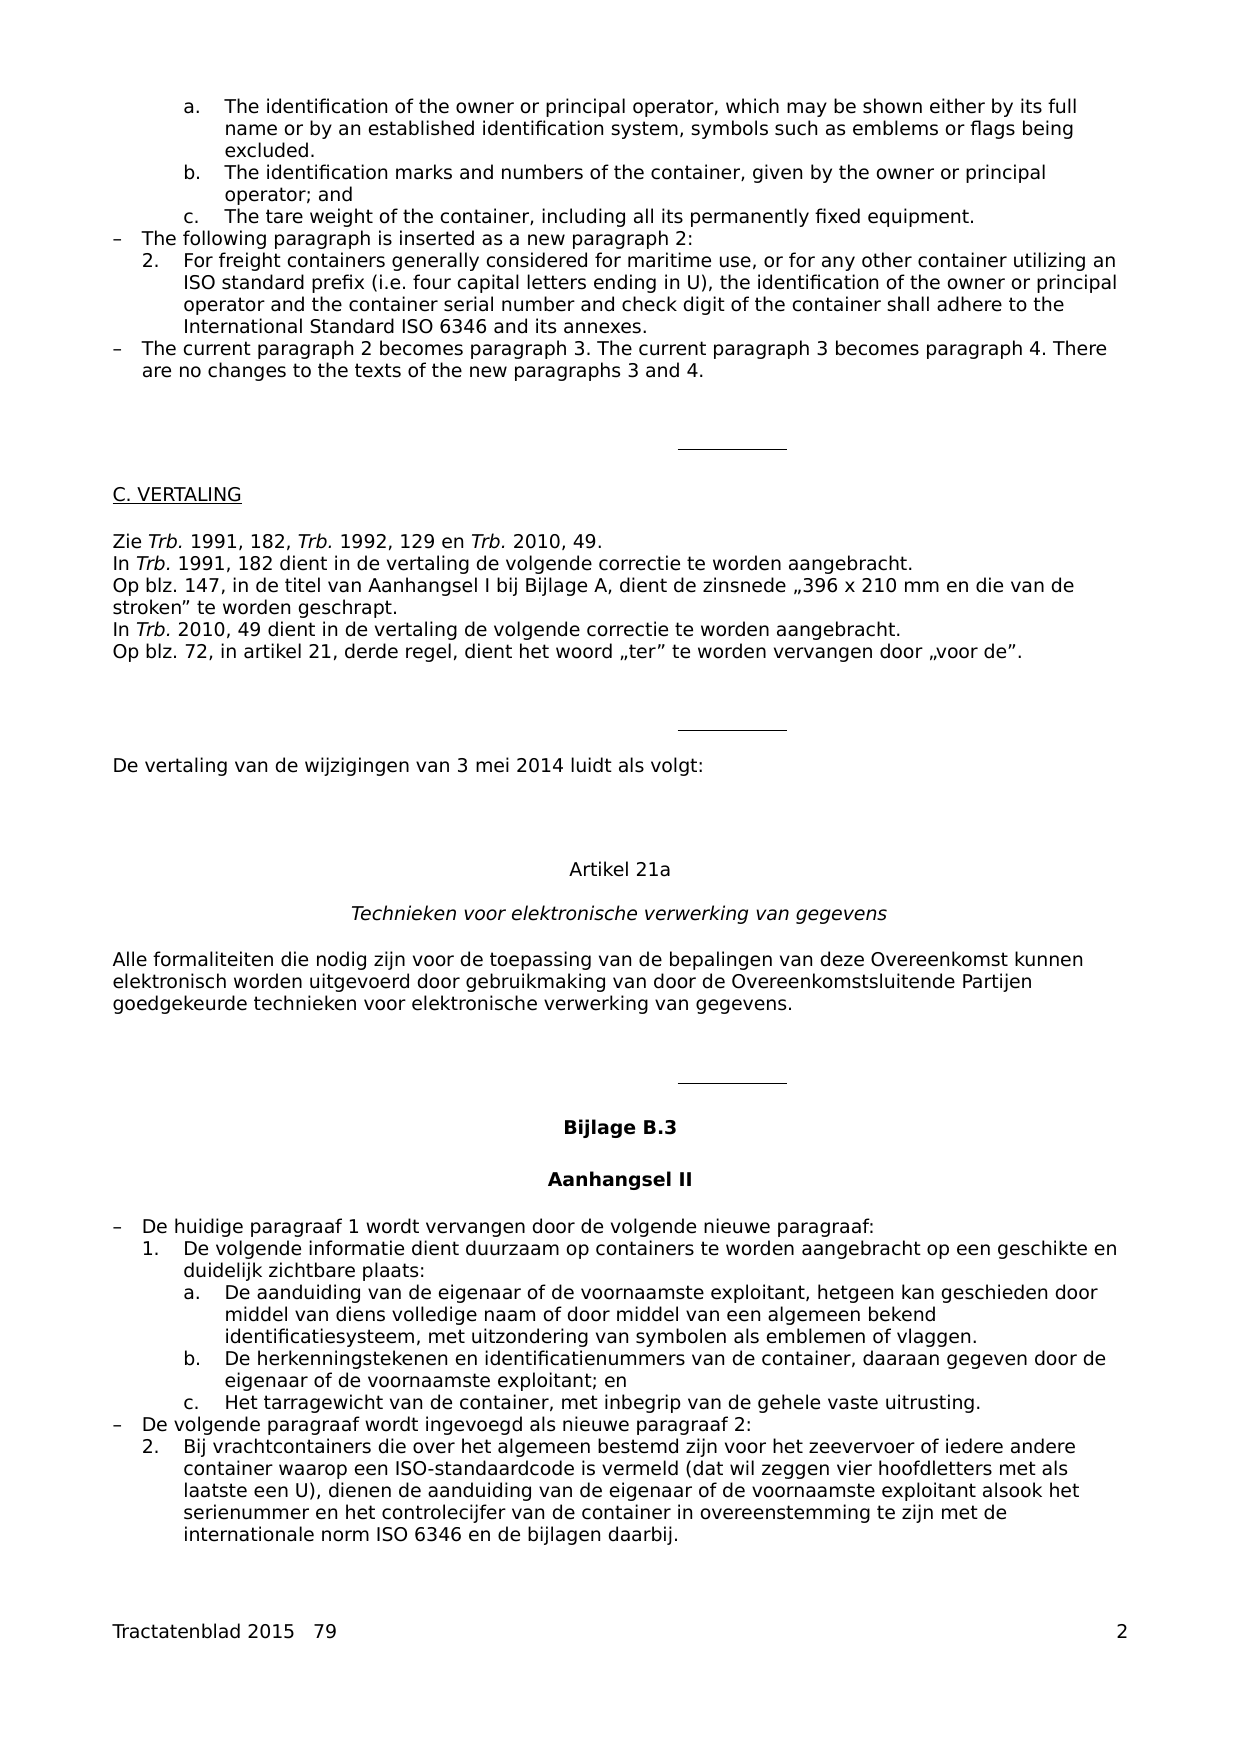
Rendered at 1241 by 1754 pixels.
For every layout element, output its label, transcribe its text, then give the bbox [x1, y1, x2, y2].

text – The current paragraph 2 becomes paragraph 3. The current paragraph 3 becomes paragraph 4. There are no changes to the texts of the new paragraphs 3 and 4. [112, 338, 1128, 382]
text a. De aanduiding van de eigenaar of de voornaamste exploitant, hetgeen kan geschieden door middel van diens volledige naam of door middel van een algemeen bekend identificatiesysteem, met uitzondering van symbolen als emblemen of vlaggen. [183, 1282, 1128, 1348]
text Alle formaliteiten die nodig zijn voor de toepassing van de bepalingen van deze Overeenkomst kunnen elektronisch worden uitgevoerd door gebruikmaking van door de Overeenkomstsluitende Partijen goedgekeurde technieken voor elektronische verwerking van gegevens. [112, 949, 1128, 1015]
subtitle Aanhangsel II [112, 1169, 1128, 1191]
text 1. De volgende informatie dient duurzaam op containers te worden aangebracht op een geschikte en duidelijk zichtbare plaats: [142, 1238, 1128, 1282]
text De vertaling van de wijzigingen van 3 mei 2014 luidt als volgt: [112, 754, 1128, 776]
text – The following paragraph is inserted as a new paragraph 2: [112, 228, 1128, 250]
text – De huidige paragraaf 1 wordt vervangen door de volgende nieuwe paragraaf: [112, 1216, 1128, 1238]
text b. The identification marks and numbers of the container, given by the owner or principal operator; and [183, 162, 1128, 206]
text 2. For freight containers generally considered for maritime use, or for any other container utilizing an ISO standard prefix (i.e. four capital letters ending in U), the identification of the owner or principal operator and the container serial number and check digit of the container shall adhere to the International Standard ISO 6346 and its annexes. [142, 250, 1128, 338]
text 2. Bij vrachtcontainers die over het algemeen bestemd zijn voor het zeevervoer of iedere andere container waarop een ISO-standaardcode is vermeld (dat wil zeggen vier hoofdletters met als laatste een U), dienen de aanduiding van de eigenaar of de voornaamste exploitant alsook het serienummer en het controlecijfer van de container in overeenstemming te zijn met de internationale norm ISO 6346 en de bijlagen daarbij. [142, 1436, 1128, 1546]
text a. The identification of the owner or principal operator, which may be shown either by its full name or by an established identification system, symbols such as emblems or flags being excluded. [183, 96, 1128, 162]
text Op blz. 147, in de titel van Aanhangsel I bij Bijlage A, dient de zinsnede „396 x 210 mm en die van de stroken” te worden geschrapt. [112, 574, 1128, 618]
text c. The tare weight of the container, including all its permanently fixed equipment. [183, 206, 1128, 228]
text b. De herkenningstekenen en identificatienummers van de container, daaraan gegeven door de eigenaar of de voornaamste exploitant; en [183, 1348, 1128, 1392]
subtitle Bijlage B.3 [112, 1117, 1128, 1139]
text In Trb. 2010, 49 dient in de vertaling de volgende correctie te worden aangebracht. [112, 618, 1128, 641]
subtitle Artikel 21a Technieken voor elektronische verwerking van gegevens [112, 858, 1128, 924]
text c. Het tarragewicht van de container, met inbegrip van de gehele vaste uitrusting. [183, 1392, 1128, 1414]
text – De volgende paragraaf wordt ingevoegd als nieuwe paragraaf 2: [112, 1414, 1128, 1436]
text In Trb. 1991, 182 dient in de vertaling de volgende correctie te worden aangebracht. [112, 553, 1128, 574]
subtitle C. VERTALING [112, 484, 1128, 506]
text Op blz. 72, in artikel 21, derde regel, dient het woord „ter” te worden vervangen door „voor de”. [112, 641, 1128, 662]
text Zie Trb. 1991, 182, Trb. 1992, 129 en Trb. 2010, 49. [112, 531, 1128, 553]
